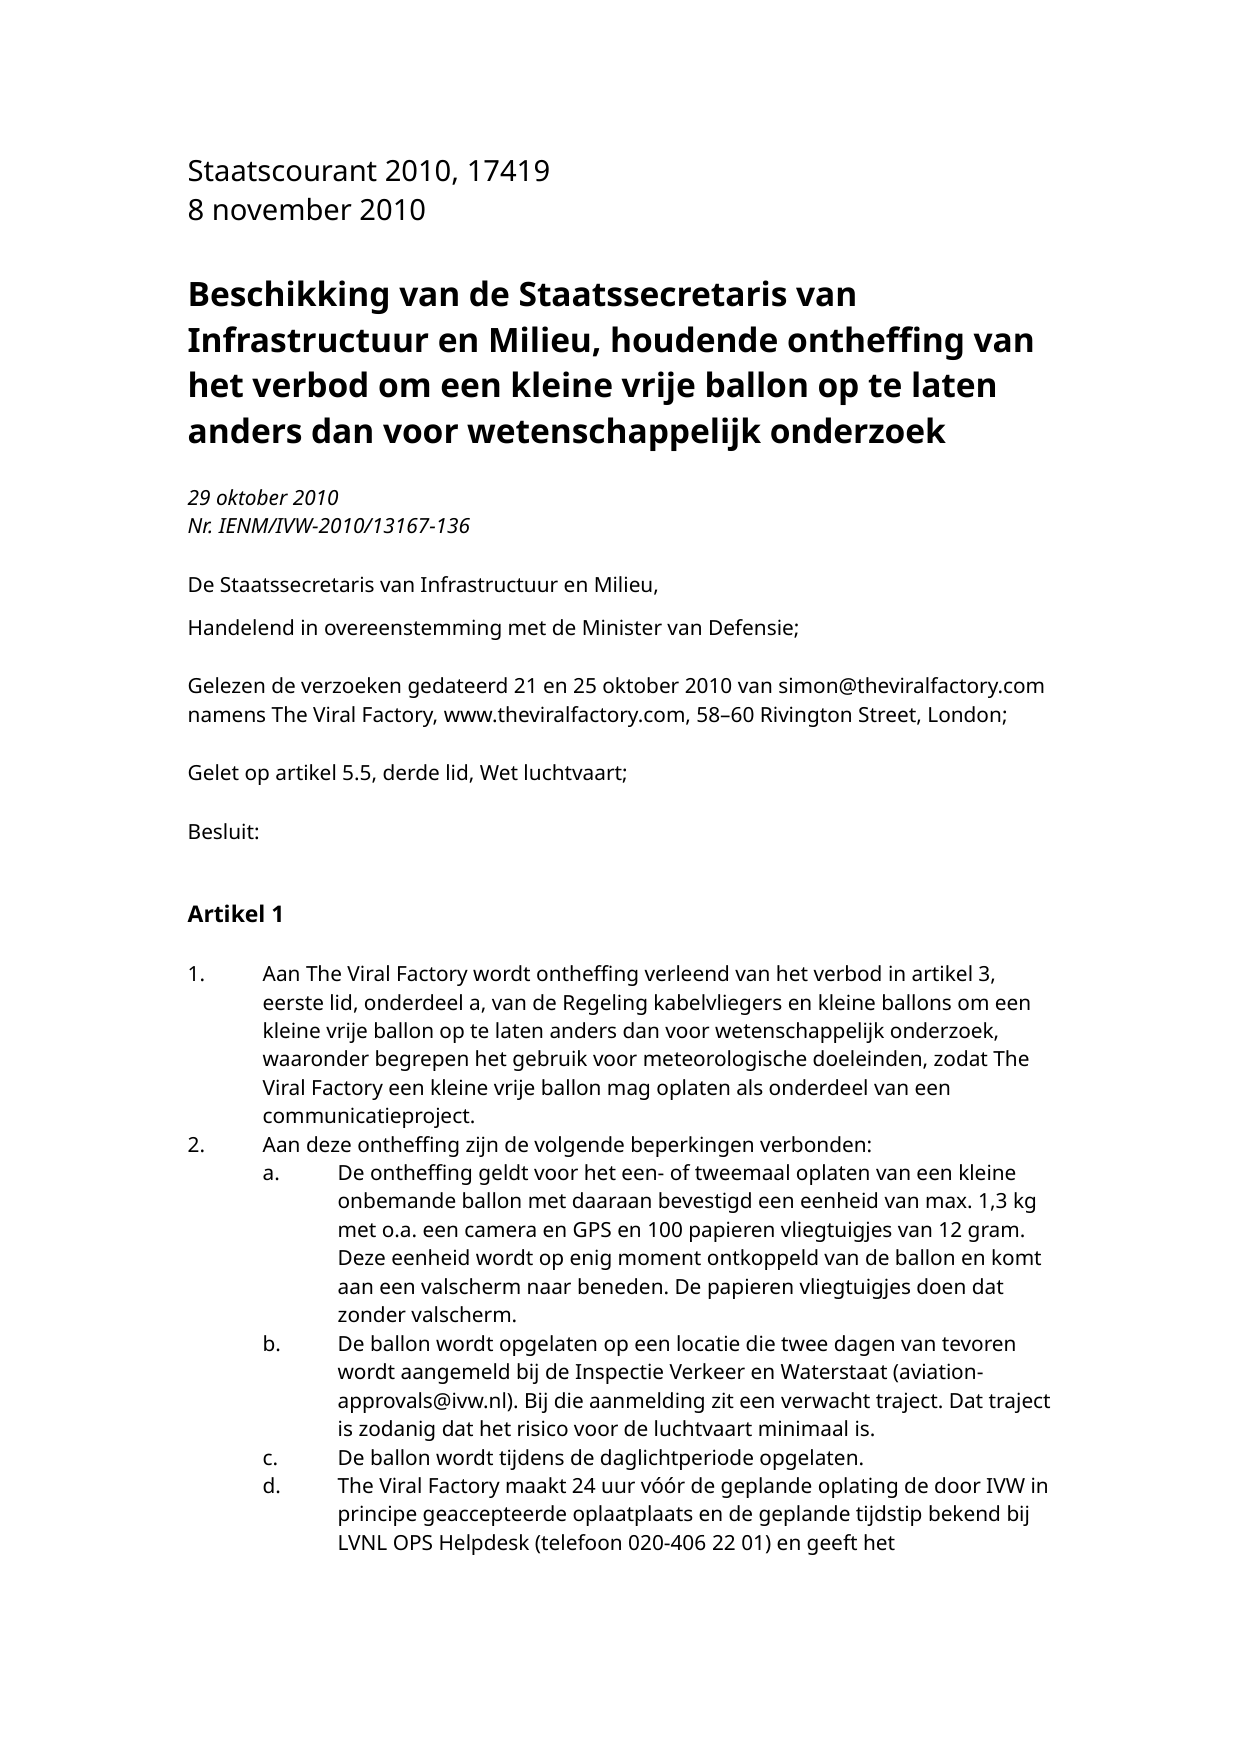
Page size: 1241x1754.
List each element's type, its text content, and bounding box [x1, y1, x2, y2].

text 8 november 2010 [187, 190, 1053, 229]
list De ballon wordt tijdens de daglichtperiode opgelaten. [262, 1443, 1053, 1471]
list The Viral Factory maakt 24 uur vóór de geplande oplating de door IVW in principe geaccepteerde oplaatplaats en de geplande tijdstip bekend bij LVNL OPS Helpdesk (telefoon 020-406 22 01) en geeft het [262, 1471, 1053, 1556]
subtitle Artikel 1 [187, 898, 1053, 929]
list Aan deze ontheffing zijn de volgende beperkingen verbonden: [187, 1130, 1053, 1158]
text Handelend in overeenstemming met de Minister van Defensie; [187, 613, 1053, 642]
text Gelezen de verzoeken gedateerd 21 en 25 oktober 2010 van simon@theviralfactory.com namens The Viral Factory, www.theviralfactory.com, 58–60 Rivington Street, London; [187, 672, 1053, 728]
list De ballon wordt opgelaten op een locatie die twee dagen van tevoren wordt aangemeld bij de Inspectie Verkeer en Waterstaat (aviation-approvals@ivw.nl). Bij die aanmelding zit een verwacht traject. Dat traject is zodanig dat het risico voor de luchtvaart minimaal is. [262, 1329, 1053, 1443]
text Nr. IENM/IVW-2010/13167-136 [187, 511, 1053, 540]
text Gelet op artikel 5.5, derde lid, Wet luchtvaart; [187, 758, 1053, 787]
subtitle Beschikking van de Staatssecretaris van Infrastructuur en Milieu, houdende ontheffing van het verbod om een kleine vrije ballon op te laten anders dan voor wetenschappelijk onderzoek [187, 271, 1053, 453]
list De ontheffing geldt voor het een- of tweemaal oplaten van een kleine onbemande ballon met daaraan bevestigd een eenheid van max. 1,3 kg met o.a. een camera en GPS en 100 papieren vliegtuigjes van 12 gram. Deze eenheid wordt op enig moment ontkoppeld van de ballon en komt aan een valscherm naar beneden. De papieren vliegtuigjes doen dat zonder valscherm. [262, 1158, 1053, 1329]
text Besluit: [187, 817, 1053, 845]
text De Staatssecretaris van Infrastructuur en Milieu, [187, 570, 1053, 598]
text Staatscourant 2010, 17419 [187, 150, 1053, 190]
text 29 oktober 2010 [187, 483, 1053, 511]
list Aan The Viral Factory wordt ontheffing verleend van het verbod in artikel 3, eerste lid, onderdeel a, van de Regeling kabelvliegers en kleine ballons om een kleine vrije ballon op te laten anders dan voor wetenschappelijk onderzoek, waaronder begrepen het gebruik voor meteorologische doeleinden, zodat The Viral Factory een kleine vrije ballon mag oplaten als onderdeel van een communicatieproject. [187, 959, 1053, 1130]
